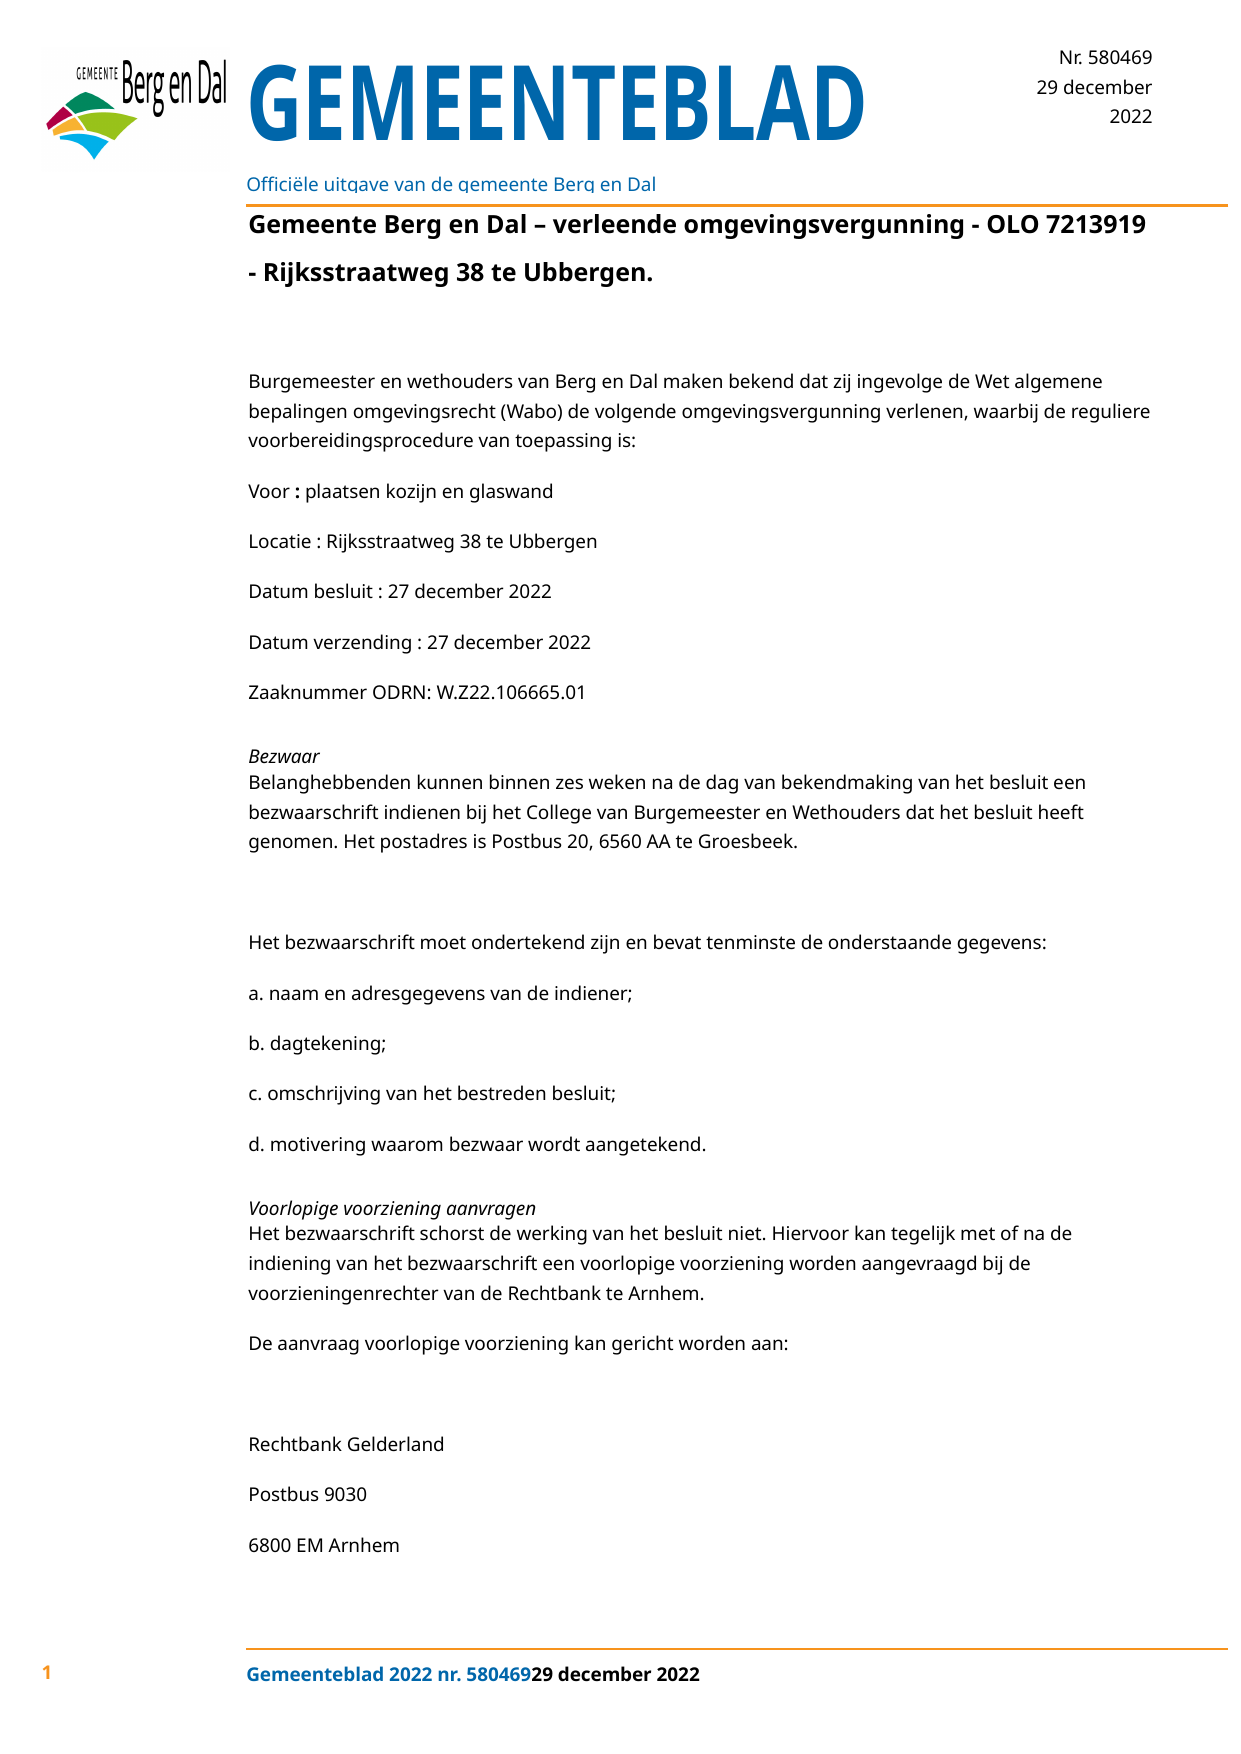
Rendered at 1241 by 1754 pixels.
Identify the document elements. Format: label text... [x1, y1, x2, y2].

text 6800 EM Arnhem [248, 1532, 1152, 1558]
text Burgemeester en wethouders van Berg en Dal maken bekend dat zij ingevolge de Wet algemene bepalingen omgevingsrecht (Wabo) de volgende omgevingsvergunning verlenen, waarbij de reguliere voorbereidingsprocedure van toepassing is: [248, 368, 1152, 453]
text Datum verzending : 27 december 2022 [248, 629, 1152, 655]
text Belanghebbenden kunnen binnen zes weken na de dag van bekendmaking van het besluit een bezwaarschrift indienen bij het College van Burgemeester en Wethouders dat het besluit heeft genomen. Het postadres is Postbus 20, 6560 AA te Groesbeek. [248, 769, 1152, 854]
picture [41, 47, 231, 172]
text Bezwaar [248, 743, 1152, 769]
text Postbus 9030 [248, 1481, 1152, 1507]
text c. omschrijving van het bestreden besluit; [248, 1081, 1152, 1106]
text Voorlopige voorziening aanvragen [248, 1195, 1152, 1221]
text Datum besluit : 27 december 2022 [248, 579, 1152, 604]
text De aanvraag voorlopige voorziening kan gericht worden aan: [248, 1330, 1152, 1356]
text Voor : plaatsen kozijn en glaswand [248, 478, 1152, 504]
text Het bezwaarschrift moet ondertekend zijn en bevat tenminste de onderstaande gegevens: [248, 929, 1152, 955]
text Rechtbank Gelderland [248, 1431, 1152, 1457]
text Zaaknummer ODRN: W.Z22.106665.01 [248, 679, 1152, 705]
text Locatie : Rijksstraatweg 38 te Ubbergen [248, 528, 1152, 554]
text Het bezwaarschrift schorst de werking van het besluit niet. Hiervoor kan tegelijk met of na de indiening van het bezwaarschrift een voorlopige voorziening worden aangevraagd bij de voorzieningenrechter van de Rechtbank te Arnhem. [248, 1221, 1152, 1306]
text b. dagtekening; [248, 1030, 1152, 1056]
text d. motivering waarom bezwaar wordt aangetekend. [248, 1131, 1152, 1157]
text Gemeente Berg en Dal – verleende omgevingsvergunning - OLO 7213919 - Rijksstraatweg 38 te Ubbergen. [248, 207, 1152, 288]
text a. naam en adresgegevens van de indiener; [248, 980, 1152, 1005]
